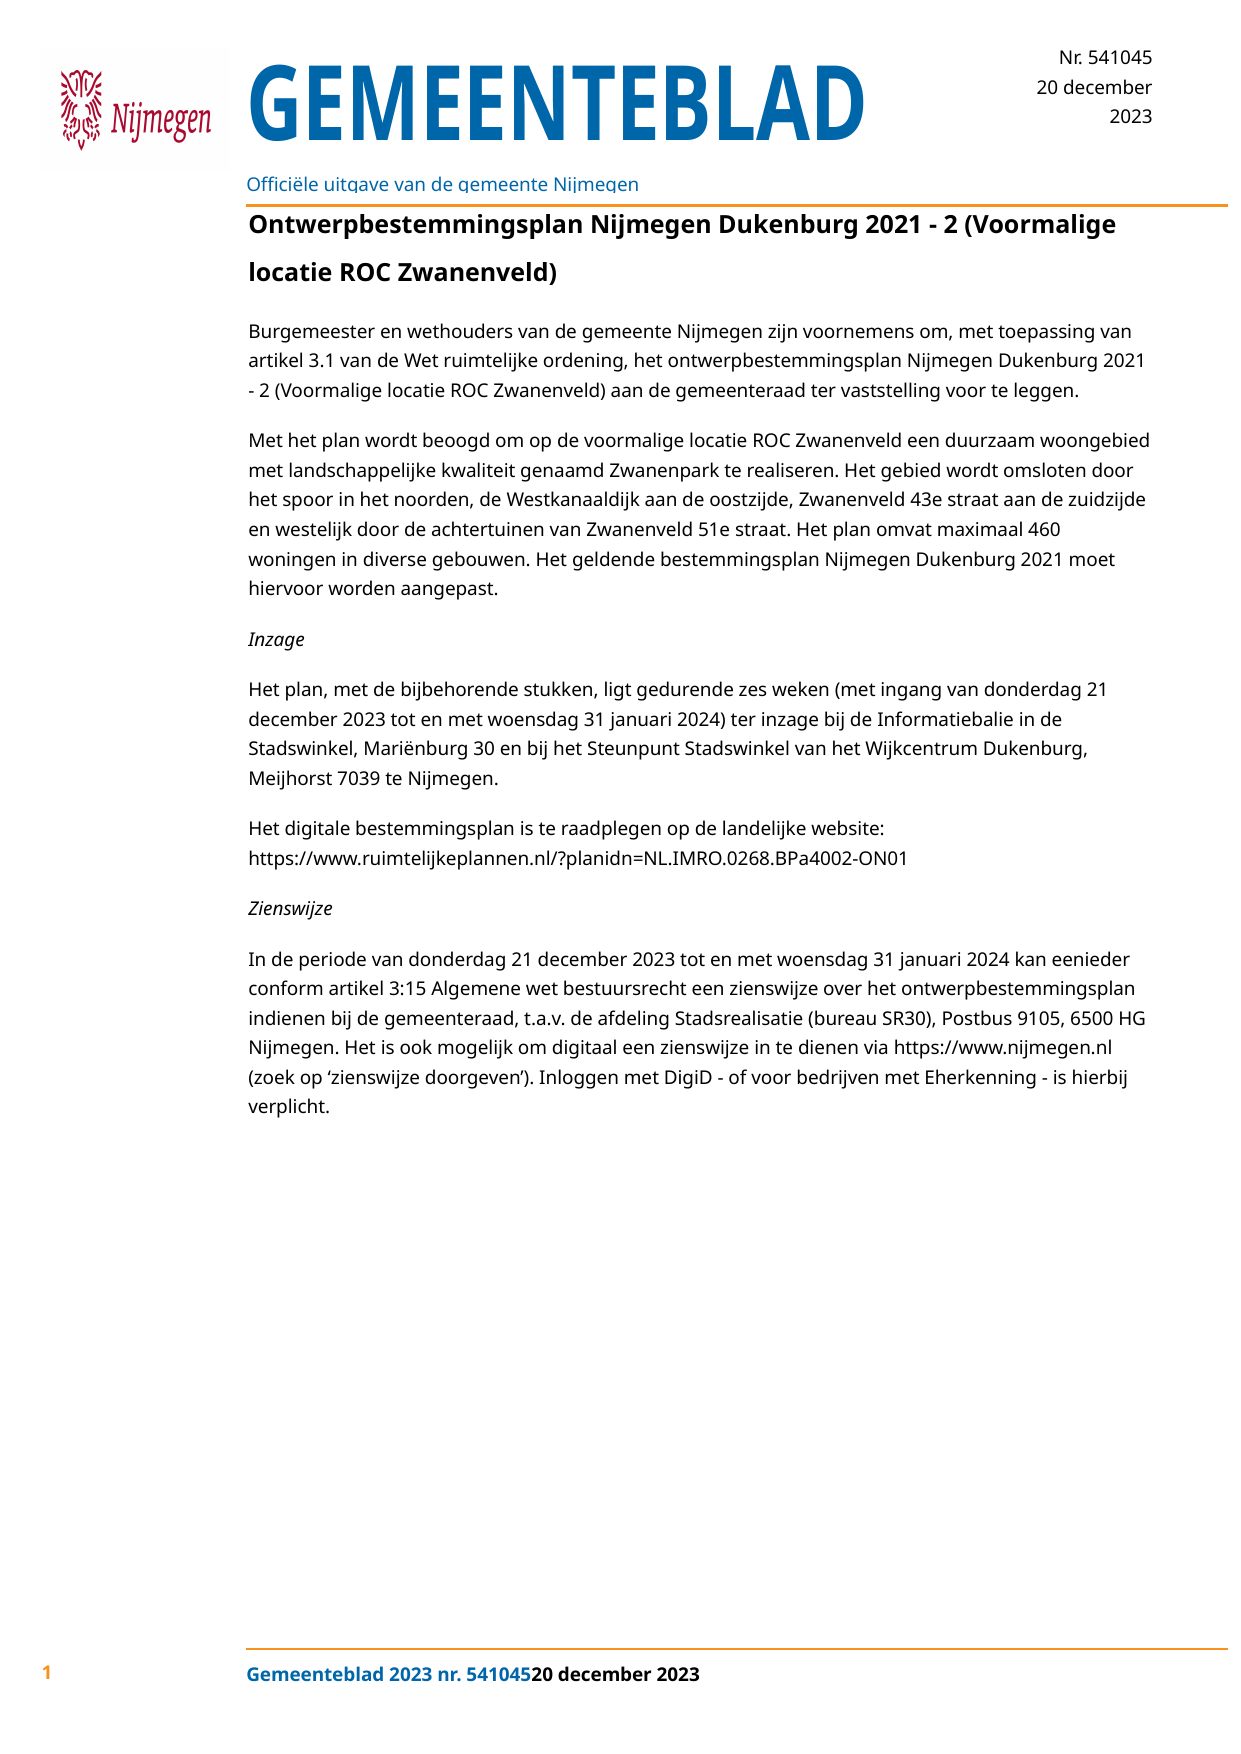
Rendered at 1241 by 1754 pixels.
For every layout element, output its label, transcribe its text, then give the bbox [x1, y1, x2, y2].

text Met het plan wordt beoogd om op de voormalige locatie ROC Zwanenveld een duurzaam woongebied met landschappelijke kwaliteit genaamd Zwanenpark te realiseren. Het gebied wordt omsloten door het spoor in het noorden, de Westkanaaldijk aan de oostzijde, Zwanenveld 43e straat aan de zuidzijde en westelijk door de achtertuinen van Zwanenveld 51e straat. Het plan omvat maximaal 460 woningen in diverse gebouwen. Het geldende bestemmingsplan Nijmegen Dukenburg 2021 moet hiervoor worden aangepast. [248, 427, 1152, 601]
text Burgemeester en wethouders van de gemeente Nijmegen zijn voornemens om, met toepassing van artikel 3.1 van de Wet ruimtelijke ordening, het ontwerpbestemmingsplan Nijmegen Dukenburg 2021 - 2 (Voormalige locatie ROC Zwanenveld) aan de gemeenteraad ter vaststelling voor te leggen. [248, 318, 1152, 403]
text Het digitale bestemmingsplan is te raadplegen op de landelijke website: https://www.ruimtelijkeplannen.nl/?planidn=NL.IMRO.0268.BPa4002-ON01 [248, 815, 1152, 871]
text Zienswijze [248, 895, 1152, 921]
picture [41, 47, 231, 172]
text In de periode van donderdag 21 december 2023 tot en met woensdag 31 januari 2024 kan eenieder conform artikel 3:15 Algemene wet bestuursrecht een zienswijze over het ontwerpbestemmingsplan indienen bij de gemeenteraad, t.a.v. de afdeling Stadsrealisatie (bureau SR30), Postbus 9105, 6500 HG Nijmegen. Het is ook mogelijk om digitaal een zienswijze in te dienen via https://www.nijmegen.nl (zoek op ‘zienswijze doorgeven’). Inloggen met DigiD - of voor bedrijven met Eherkenning - is hierbij verplicht. [248, 946, 1152, 1119]
text Het plan, met de bijbehorende stukken, ligt gedurende zes weken (met ingang van donderdag 21 december 2023 tot en met woensdag 31 januari 2024) ter inzage bij de Informatiebalie in de Stadswinkel, Mariënburg 30 en bij het Steunpunt Stadswinkel van het Wijkcentrum Dukenburg, Meijhorst 7039 te Nijmegen. [248, 676, 1152, 791]
text Ontwerpbestemmingsplan Nijmegen Dukenburg 2021 - 2 (Voormalige locatie ROC Zwanenveld) [248, 207, 1152, 288]
text Inzage [248, 626, 1152, 652]
